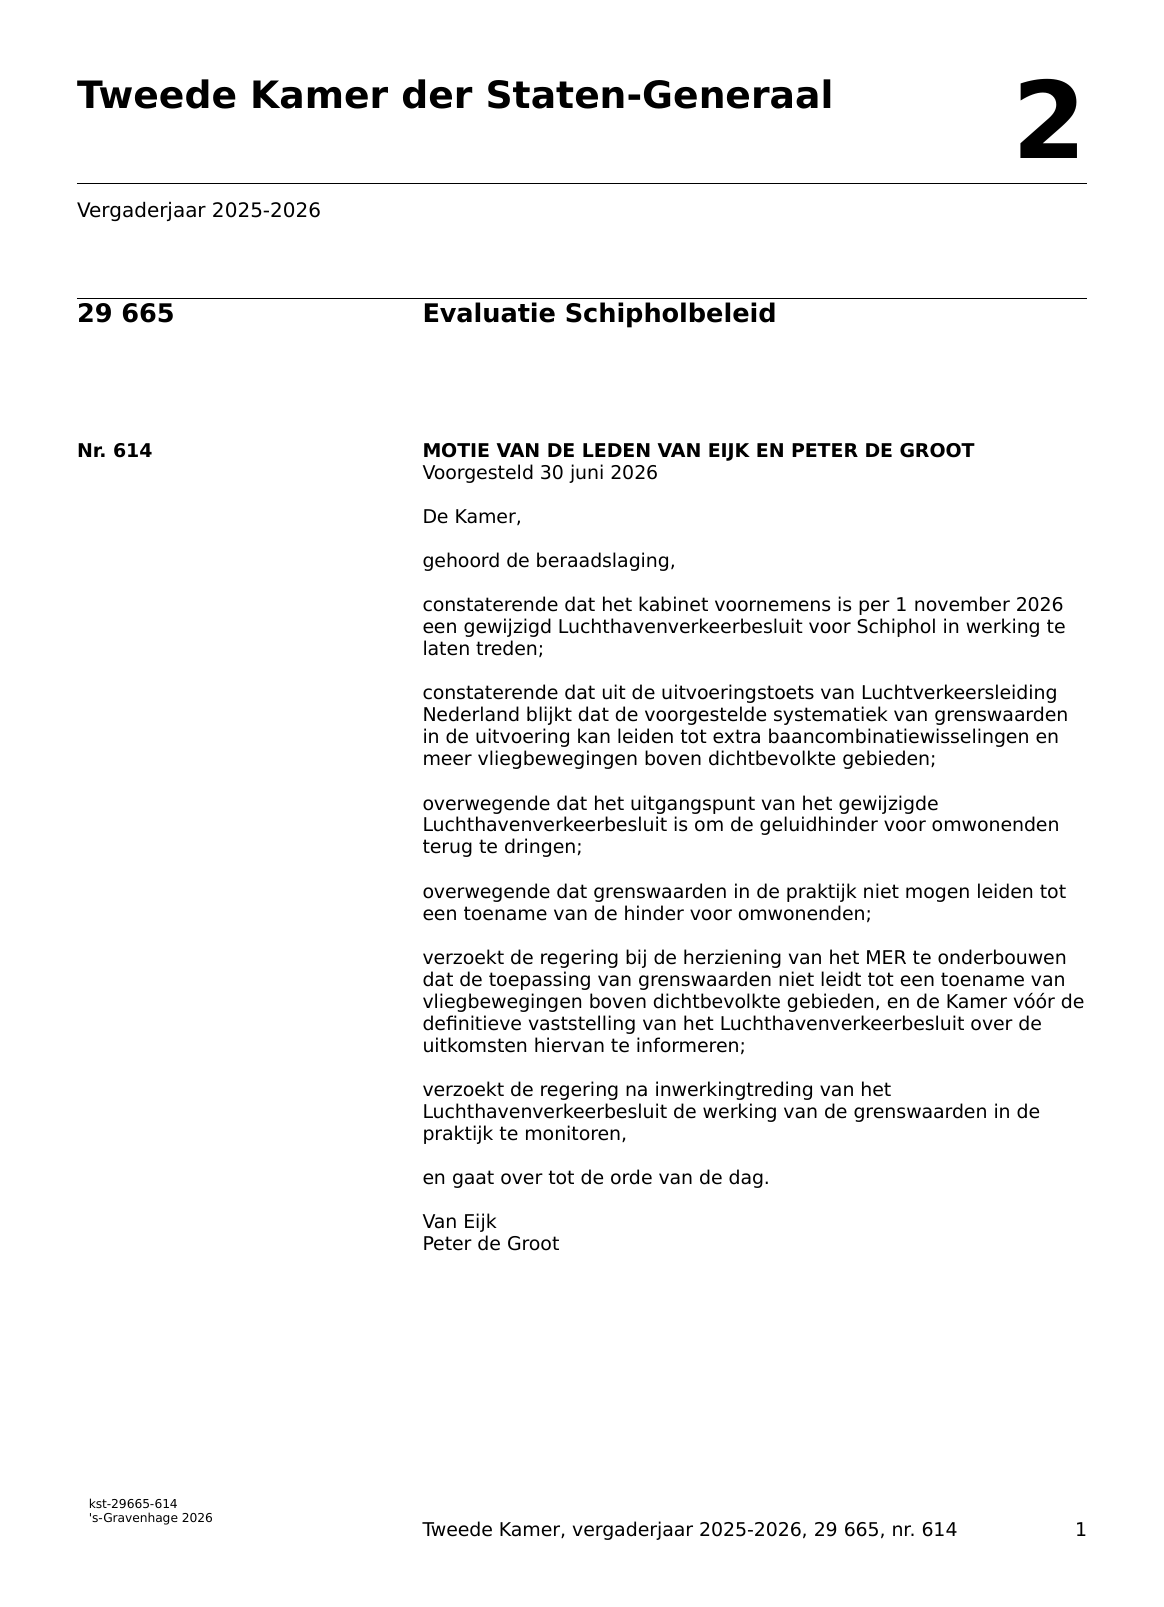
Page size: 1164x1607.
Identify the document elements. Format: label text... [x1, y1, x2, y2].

subtitle 29 665 Evaluatie Schipholbeleid [77, 299, 1087, 329]
text overwegende dat grenswaarden in de praktijk niet mogen leiden tot een toename van de hinder voor omwonenden; [422, 881, 1087, 924]
text Voorgesteld 30 juni 2026 [422, 462, 1087, 484]
text De Kamer, [422, 506, 1087, 528]
subtitle Nr. 614 MOTIE VAN DE LEDEN VAN EIJK EN PETER DE GROOT [77, 440, 1087, 462]
text 's-Gravenhage 2026 [88, 1511, 323, 1525]
table_cell Vergaderjaar 2025-2026 [77, 184, 1087, 298]
table_header Tweede Kamer der Staten-Generaal [77, 59, 886, 183]
text verzoekt de regering bij de herziening van het MER te onderbouwen dat de toepassing van grenswaarden niet leidt tot een toename van vliegbewegingen boven dichtbevolkte gebieden, en de Kamer vóór de definitieve vaststelling van het Luchthavenverkeerbesluit over de uitkomsten hiervan te informeren; [422, 947, 1087, 1057]
table_header 2 [886, 59, 1087, 183]
text gehoord de beraadslaging, [422, 550, 1087, 572]
text verzoekt de regering na inwerkingtreding van het Luchthavenverkeerbesluit de werking van de grenswaarden in de praktijk te monitoren, [422, 1079, 1087, 1145]
text constaterende dat het kabinet voornemens is per 1 november 2026 een gewijzigd Luchthavenverkeerbesluit voor Schiphol in werking te laten treden; [422, 594, 1087, 660]
text Van Eijk [422, 1211, 1087, 1233]
text overwegende dat het uitgangspunt van het gewijzigde Luchthavenverkeerbesluit is om de geluidhinder voor omwonenden terug te dringen; [422, 792, 1087, 858]
text Peter de Groot [422, 1233, 1087, 1255]
text en gaat over tot de orde van de dag. [422, 1167, 1087, 1189]
text kst-29665-614 [88, 1497, 323, 1511]
text constaterende dat uit de uitvoeringstoets van Luchtverkeersleiding Nederland blijkt dat de voorgestelde systematiek van grenswaarden in de uitvoering kan leiden tot extra baancombinatiewisselingen en meer vliegbewegingen boven dichtbevolkte gebieden; [422, 682, 1087, 770]
